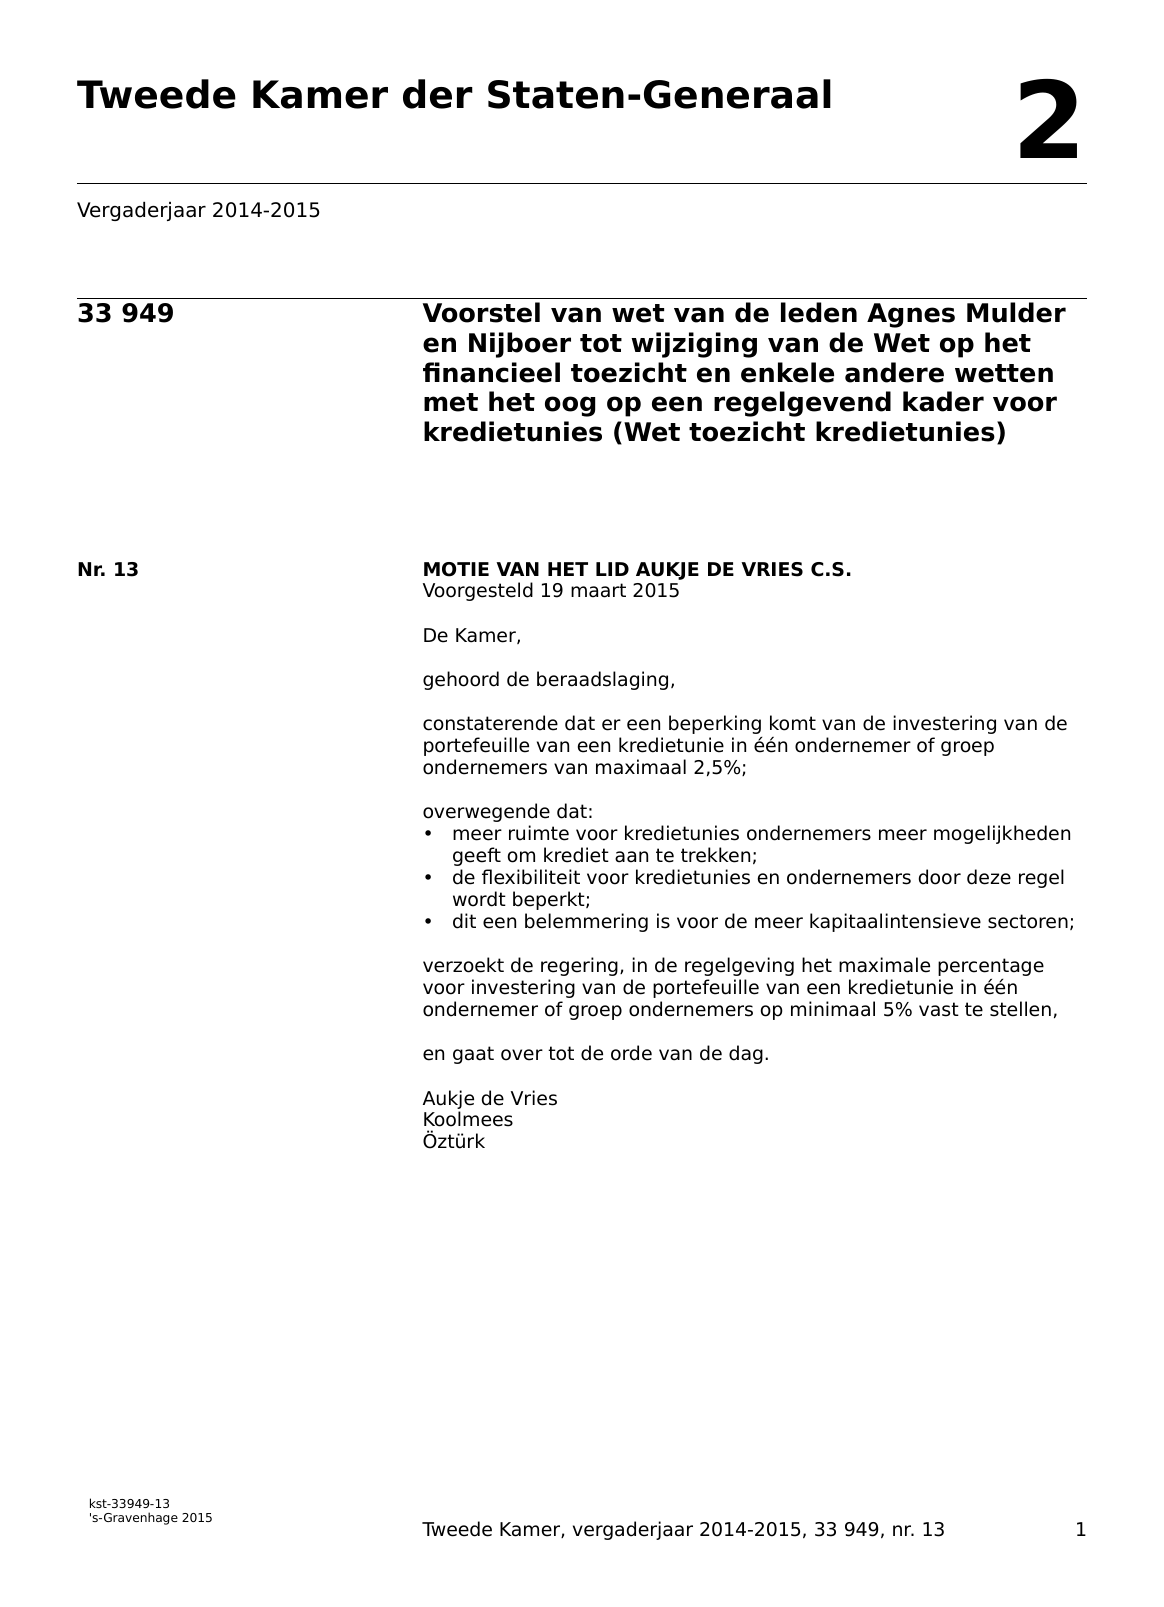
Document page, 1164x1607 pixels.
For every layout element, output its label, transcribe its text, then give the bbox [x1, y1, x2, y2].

text gehoord de beraadslaging, [422, 669, 1087, 691]
text • meer ruimte voor kredietunies ondernemers meer mogelijkheden geeft om krediet aan te trekken; [422, 823, 1087, 867]
text Aukje de Vries [422, 1087, 1087, 1109]
table_header Tweede Kamer der Staten-Generaal [77, 59, 886, 183]
subtitle 33 949 Voorstel van wet van de leden Agnes Mulder en Nijboer tot wijziging van de Wet op het financieel toezicht en enkele andere wetten met het oog op een regelgevend kader voor kredietunies (Wet toezicht kredietunies) [77, 299, 1087, 447]
table_header 2 [886, 59, 1087, 183]
text 's-Gravenhage 2015 [88, 1511, 323, 1525]
text constaterende dat er een beperking komt van de investering van de portefeuille van een kredietunie in één ondernemer of groep ondernemers van maximaal 2,5%; [422, 713, 1087, 779]
text De Kamer, [422, 624, 1087, 647]
text en gaat over tot de orde van de dag. [422, 1043, 1087, 1065]
text Öztürk [422, 1131, 1087, 1153]
text kst-33949-13 [88, 1497, 323, 1511]
subtitle Nr. 13 MOTIE VAN HET LID AUKJE DE VRIES C.S. [77, 558, 1087, 580]
text verzoekt de regering, in de regelgeving het maximale percentage voor investering van de portefeuille van een kredietunie in één ondernemer of groep ondernemers op minimaal 5% vast te stellen, [422, 955, 1087, 1021]
text Voorgesteld 19 maart 2015 [422, 580, 1087, 602]
text • dit een belemmering is voor de meer kapitaalintensieve sectoren; [422, 911, 1087, 933]
text Koolmees [422, 1109, 1087, 1131]
text overwegende dat: [422, 801, 1087, 823]
table_cell Vergaderjaar 2014-2015 [77, 184, 1087, 298]
text • de flexibiliteit voor kredietunies en ondernemers door deze regel wordt beperkt; [422, 867, 1087, 911]
